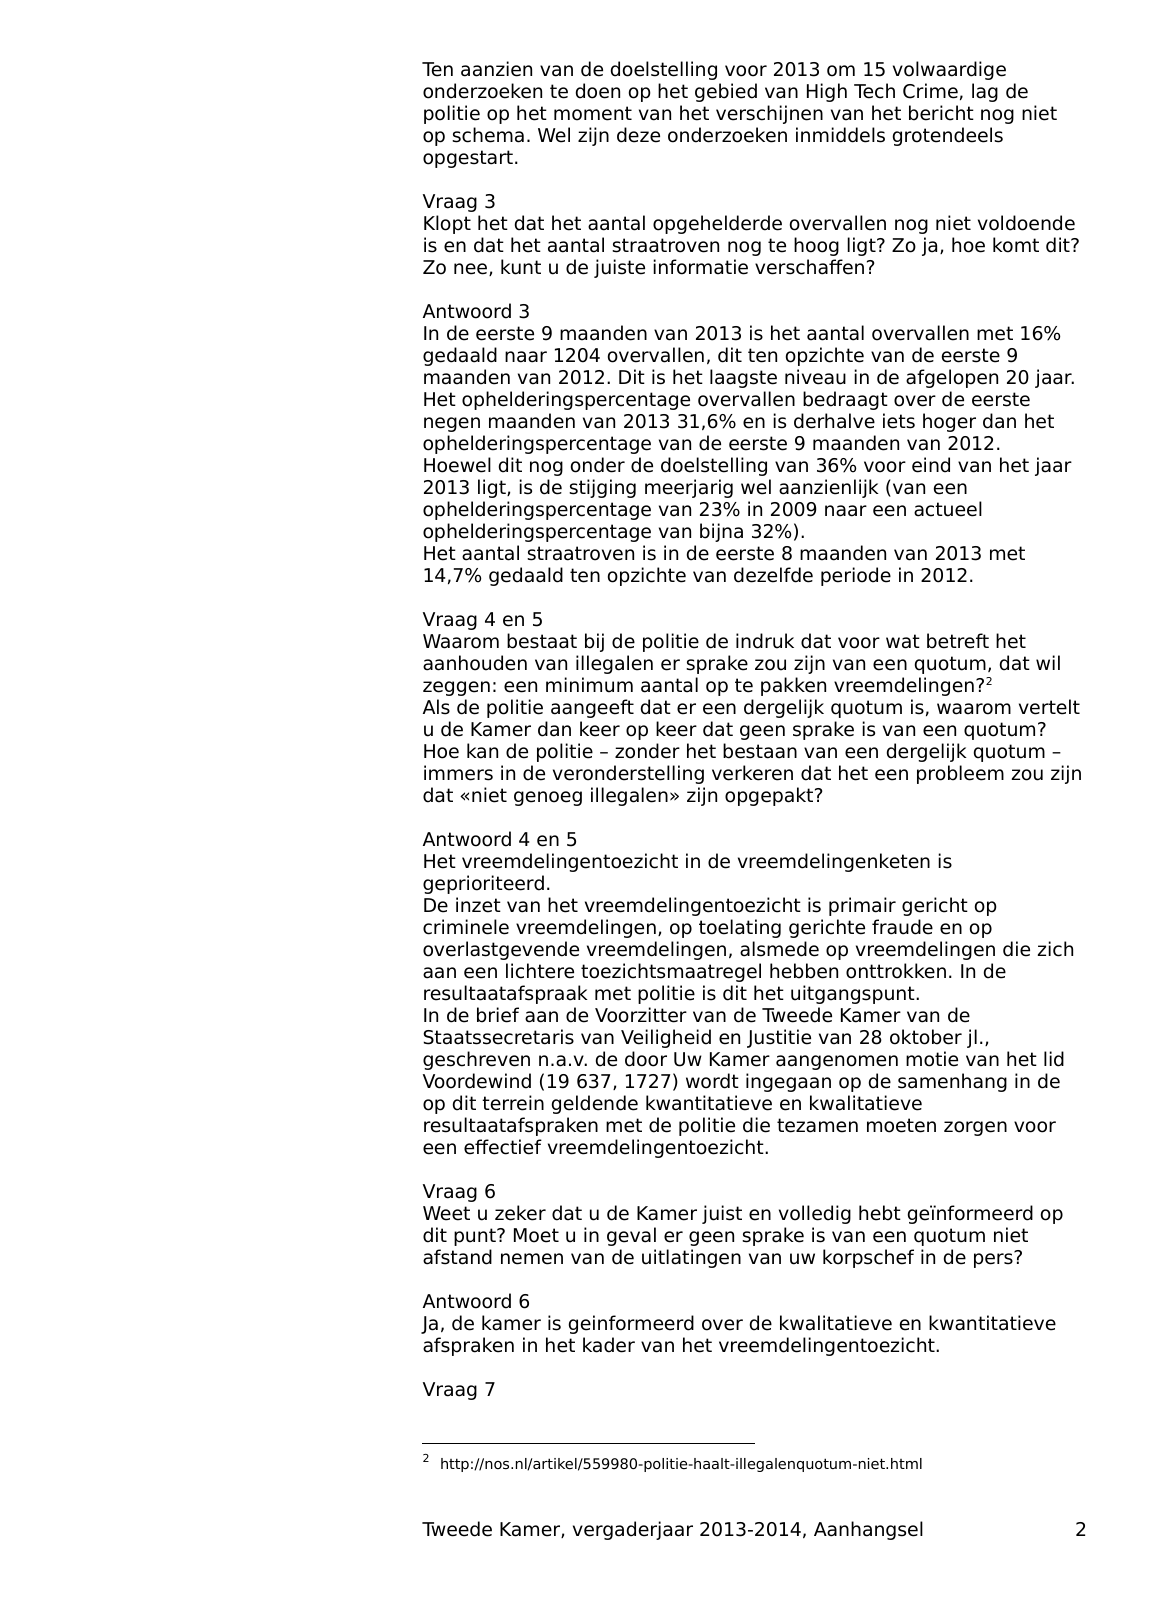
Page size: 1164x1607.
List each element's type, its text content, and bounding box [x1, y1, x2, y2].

text http://nos.nl/artikel/559980-politie-haalt-illegalenquotum-niet.html [422, 1452, 1087, 1474]
text Vraag 3 [422, 191, 1087, 213]
text Klopt het dat het aantal opgehelderde overvallen nog niet voldoende is en dat het aantal straatroven nog te hoog ligt? Zo ja, hoe komt dit? Zo nee, kunt u de juiste informatie verschaffen? [422, 213, 1087, 279]
text Ten aanzien van de doelstelling voor 2013 om 15 volwaardige onderzoeken te doen op het gebied van High Tech Crime, lag de politie op het moment van het verschijnen van het bericht nog niet op schema. Wel zijn deze onderzoeken inmiddels grotendeels opgestart. [422, 59, 1087, 169]
text Het aantal straatroven is in de eerste 8 maanden van 2013 met 14,7% gedaald ten opzichte van dezelfde periode in 2012. [422, 543, 1087, 587]
text In de eerste 9 maanden van 2013 is het aantal overvallen met 16% gedaald naar 1204 overvallen, dit ten opzichte van de eerste 9 maanden van 2012. Dit is het laagste niveau in de afgelopen 20 jaar. Het ophelderingspercentage overvallen bedraagt over de eerste negen maanden van 2013 31,6% en is derhalve iets hoger dan het ophelderingspercentage van de eerste 9 maanden van 2012. [422, 323, 1087, 455]
text Antwoord 3 [422, 301, 1087, 323]
text Vraag 4 en 5 [422, 609, 1087, 631]
text Als de politie aangeeft dat er een dergelijk quotum is, waarom vertelt u de Kamer dan keer op keer dat geen sprake is van een quotum? Hoe kan de politie – zonder het bestaan van een dergelijk quotum – immers in de veronderstelling verkeren dat het een probleem zou zijn dat «niet genoeg illegalen» zijn opgepakt? [422, 697, 1087, 807]
text Waarom bestaat bij de politie de indruk dat voor wat betreft het aanhouden van illegalen er sprake zou zijn van een quotum, dat wil zeggen: een minimum aantal op te pakken vreemdelingen? [422, 631, 1087, 697]
text Ja, de kamer is geinformeerd over de kwalitatieve en kwantitatieve afspraken in het kader van het vreemdelingentoezicht. [422, 1313, 1087, 1357]
text Weet u zeker dat u de Kamer juist en volledig hebt geïnformeerd op dit punt? Moet u in geval er geen sprake is van een quotum niet afstand nemen van de uitlatingen van uw korpschef in de pers? [422, 1203, 1087, 1269]
text Vraag 7 [422, 1379, 1087, 1401]
text Antwoord 6 [422, 1291, 1087, 1313]
text Hoewel dit nog onder de doelstelling van 36% voor eind van het jaar 2013 ligt, is de stijging meerjarig wel aanzienlijk (van een ophelderingspercentage van 23% in 2009 naar een actueel ophelderingspercentage van bijna 32%). [422, 455, 1087, 543]
text Vraag 6 [422, 1181, 1087, 1203]
text In de brief aan de Voorzitter van de Tweede Kamer van de Staatssecretaris van Veiligheid en Justitie van 28 oktober jl., geschreven n.a.v. de door Uw Kamer aangenomen motie van het lid Voordewind (19 637, 1727) wordt ingegaan op de samenhang in de op dit terrein geldende kwantitatieve en kwalitatieve resultaatafspraken met de politie die tezamen moeten zorgen voor een effectief vreemdelingentoezicht. [422, 1005, 1087, 1159]
text De inzet van het vreemdelingentoezicht is primair gericht op criminele vreemdelingen, op toelating gerichte fraude en op overlastgevende vreemdelingen, alsmede op vreemdelingen die zich aan een lichtere toezichtsmaatregel hebben onttrokken. In de resultaatafspraak met politie is dit het uitgangspunt. [422, 895, 1087, 1005]
text Het vreemdelingentoezicht in de vreemdelingenketen is geprioriteerd. [422, 851, 1087, 895]
text Antwoord 4 en 5 [422, 829, 1087, 851]
